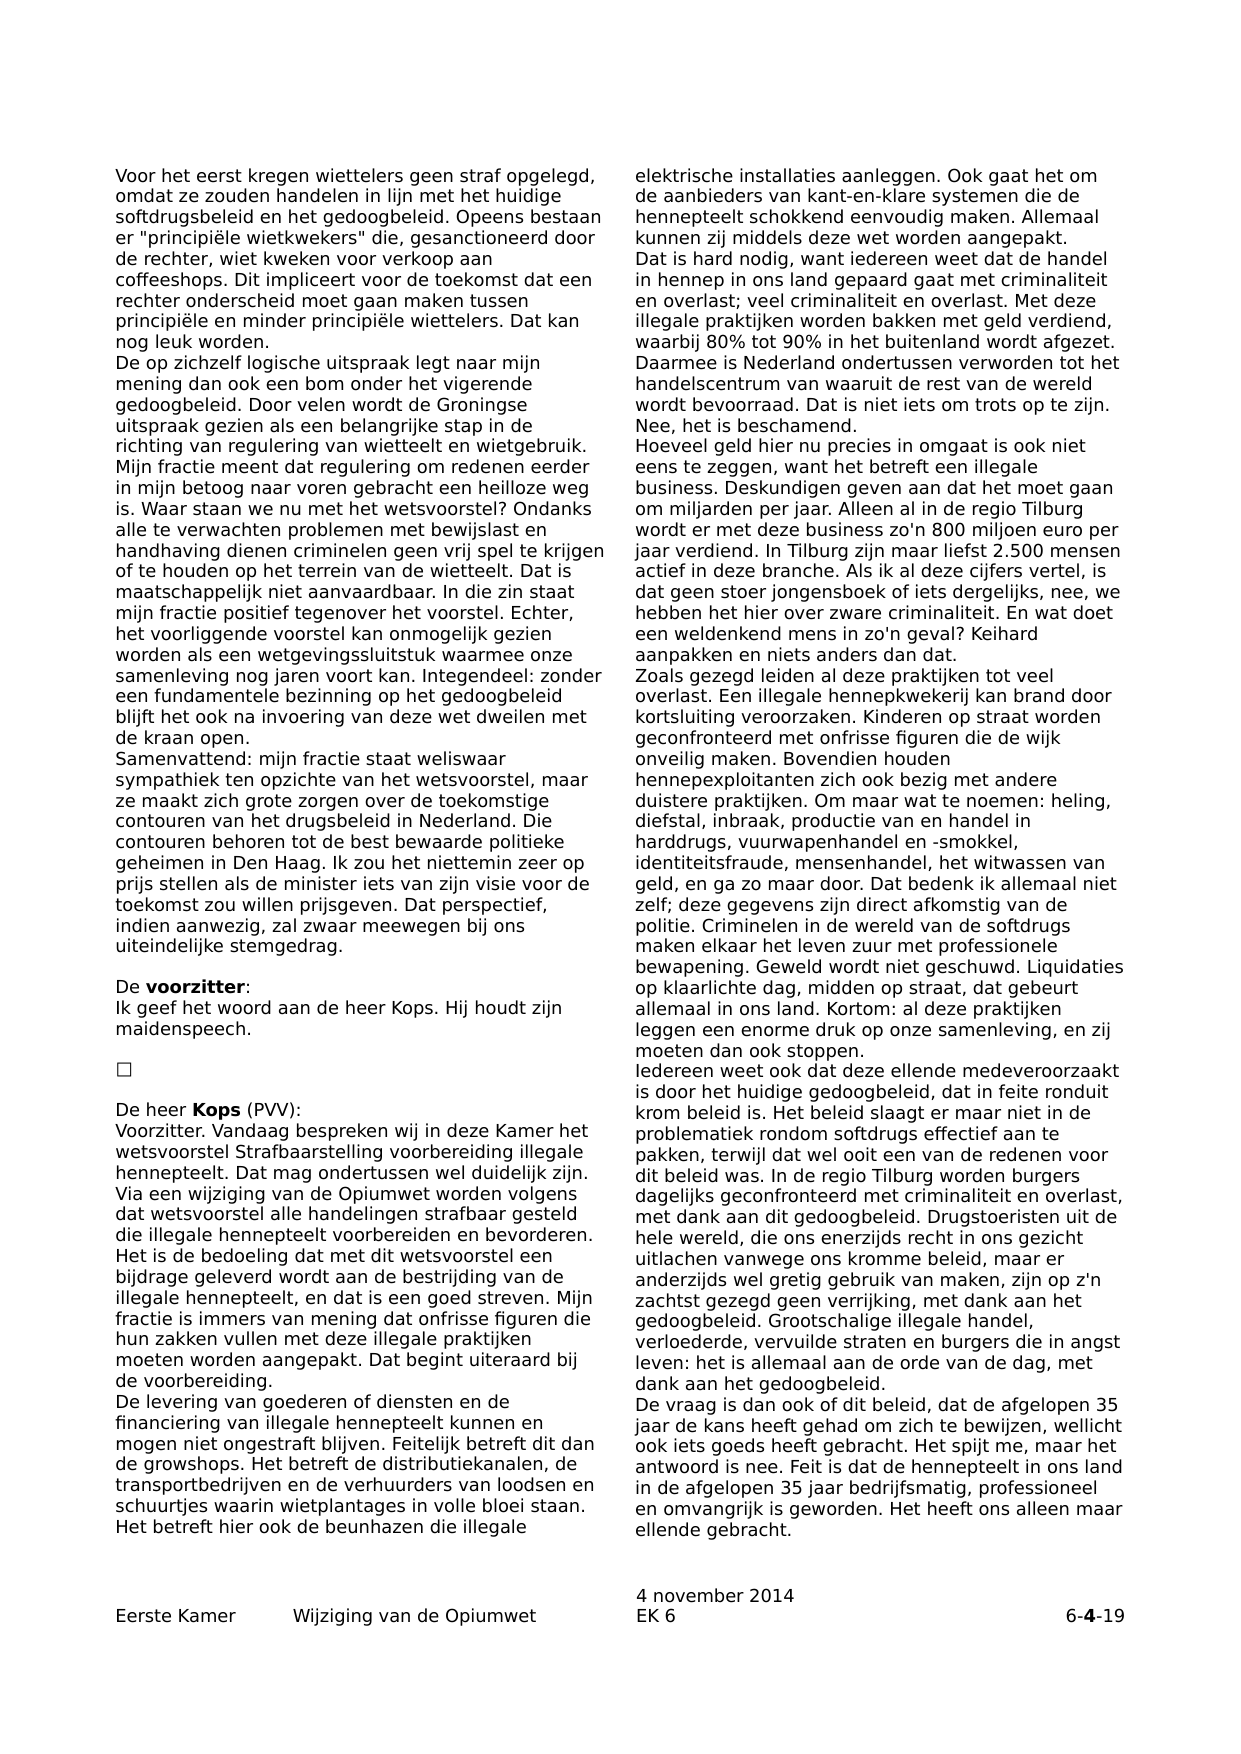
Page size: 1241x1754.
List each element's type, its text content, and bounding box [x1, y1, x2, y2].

text Zoals gezegd leiden al deze praktijken tot veel overlast. Een illegale hennepkwekerij kan brand door kortsluiting veroorzaken. Kinderen op straat worden geconfronteerd met onfrisse figuren die de wijk onveilig maken. Bovendien houden hennepexploitanten zich ook bezig met andere duistere praktijken. Om maar wat te noemen: heling, diefstal, inbraak, productie van en handel in harddrugs, vuurwapenhandel en -smokkel, identiteitsfraude, mensenhandel, het witwassen van geld, en ga zo maar door. Dat bedenk ik allemaal niet zelf; deze gegevens zijn direct afkomstig van de politie. Criminelen in de wereld van de softdrugs maken elkaar het leven zuur met professionele bewapening. Geweld wordt niet geschuwd. Liquidaties op klaarlichte dag, midden op straat, dat gebeurt allemaal in ons land. Kortom: al deze praktijken leggen een enorme druk op onze samenleving, en zij moeten dan ook stoppen. [635, 665, 1125, 1061]
text ⬜ [115, 1059, 605, 1080]
text Hoeveel geld hier nu precies in omgaat is ook niet eens te zeggen, want het betreft een illegale business. Deskundigen geven aan dat het moet gaan om miljarden per jaar. Alleen al in de regio Tilburg wordt er met deze business zo'n 800 miljoen euro per jaar verdiend. In Tilburg zijn maar liefst 2.500 mensen actief in deze branche. Als ik al deze cijfers vertel, is dat geen stoer jongensboek of iets dergelijks, nee, we hebben het hier over zware criminaliteit. En wat doet een weldenkend mens in zo'n geval? Keihard aanpakken en niets anders dan dat. [635, 436, 1125, 665]
text Voor het eerst kregen wiettelers geen straf opgelegd, omdat ze zouden handelen in lijn met het huidige softdrugsbeleid en het gedoogbeleid. Opeens bestaan er "principiële wietkwekers" die, gesanctioneerd door de rechter, wiet kweken voor verkoop aan coffeeshops. Dit impliceert voor de toekomst dat een rechter onderscheid moet gaan maken tussen principiële en minder principiële wiettelers. Dat kan nog leuk worden. [115, 165, 605, 353]
text elektrische installaties aanleggen. Ook gaat het om de aanbieders van kant-en-klare systemen die de hennepteelt schokkend eenvoudig maken. Allemaal kunnen zij middels deze wet worden aangepakt. [635, 165, 1125, 249]
text Voorzitter. Vandaag bespreken wij in deze Kamer het wetsvoorstel Strafbaarstelling voorbereiding illegale hennepteelt. Dat mag ondertussen wel duidelijk zijn. Via een wijziging van de Opiumwet worden volgens dat wetsvoorstel alle handelingen strafbaar gesteld die illegale hennepteelt voorbereiden en bevorderen. Het is de bedoeling dat met dit wetsvoorstel een bijdrage geleverd wordt aan de bestrijding van de illegale hennepteelt, en dat is een goed streven. Mijn fractie is immers van mening dat onfrisse figuren die hun zakken vullen met deze illegale praktijken moeten worden aangepakt. Dat begint uiteraard bij de voorbereiding. [115, 1121, 605, 1392]
text Ik geef het woord aan de heer Kops. Hij houdt zijn maidenspeech. [115, 998, 605, 1039]
text De op zichzelf logische uitspraak legt naar mijn mening dan ook een bom onder het vigerende gedoogbeleid. Door velen wordt de Groningse uitspraak gezien als een belangrijke stap in de richting van regulering van wietteelt en wietgebruik. Mijn fractie meent dat regulering om redenen eerder in mijn betoog naar voren gebracht een heilloze weg is. Waar staan we nu met het wetsvoorstel? Ondanks alle te verwachten problemen met bewijslast en handhaving dienen criminelen geen vrij spel te krijgen of te houden op het terrein van de wietteelt. Dat is maatschappelijk niet aanvaardbaar. In die zin staat mijn fractie positief tegenover het voorstel. Echter, het voorliggende voorstel kan onmogelijk gezien worden als een wetgevingssluitstuk waarmee onze samenleving nog jaren voort kan. Integendeel: zonder een fundamentele bezinning op het gedoogbeleid blijft het ook na invoering van deze wet dweilen met de kraan open. [115, 353, 605, 749]
text De heer Kops (PVV): [115, 1100, 605, 1121]
text Dat is hard nodig, want iedereen weet dat de handel in hennep in ons land gepaard gaat met criminaliteit en overlast; veel criminaliteit en overlast. Met deze illegale praktijken worden bakken met geld verdiend, waarbij 80% tot 90% in het buitenland wordt afgezet. Daarmee is Nederland ondertussen verworden tot het handelscentrum van waaruit de rest van de wereld wordt bevoorraad. Dat is niet iets om trots op te zijn. Nee, het is beschamend. [635, 249, 1125, 436]
text De voorzitter: [115, 977, 605, 998]
text De levering van goederen of diensten en de financiering van illegale hennepteelt kunnen en mogen niet ongestraft blijven. Feitelijk betreft dit dan de growshops. Het betreft de distributiekanalen, de transportbedrijven en de verhuurders van loodsen en schuurtjes waarin wietplantages in volle bloei staan. Het betreft hier ook de beunhazen die illegale [115, 1392, 605, 1537]
text De vraag is dan ook of dit beleid, dat de afgelopen 35 jaar de kans heeft gehad om zich te bewijzen, wellicht ook iets goeds heeft gebracht. Het spijt me, maar het antwoord is nee. Feit is dat de hennepteelt in ons land in de afgelopen 35 jaar bedrijfsmatig, professioneel en omvangrijk is geworden. Het heeft ons alleen maar ellende gebracht. [635, 1394, 1125, 1540]
text Iedereen weet ook dat deze ellende medeveroorzaakt is door het huidige gedoogbeleid, dat in feite ronduit krom beleid is. Het beleid slaagt er maar niet in de problematiek rondom softdrugs effectief aan te pakken, terwijl dat wel ooit een van de redenen voor dit beleid was. In de regio Tilburg worden burgers dagelijks geconfronteerd met criminaliteit en overlast, met dank aan dit gedoogbeleid. Drugstoeristen uit de hele wereld, die ons enerzijds recht in ons gezicht uitlachen vanwege ons kromme beleid, maar er anderzijds wel gretig gebruik van maken, zijn op z'n zachtst gezegd geen verrijking, met dank aan het gedoogbeleid. Grootschalige illegale handel, verloederde, vervuilde straten en burgers die in angst leven: het is allemaal aan de orde van de dag, met dank aan het gedoogbeleid. [635, 1061, 1125, 1394]
text Samenvattend: mijn fractie staat weliswaar sympathiek ten opzichte van het wetsvoorstel, maar ze maakt zich grote zorgen over de toekomstige contouren van het drugsbeleid in Nederland. Die contouren behoren tot de best bewaarde politieke geheimen in Den Haag. Ik zou het niettemin zeer op prijs stellen als de minister iets van zijn visie voor de toekomst zou willen prijsgeven. Dat perspectief, indien aanwezig, zal zwaar meewegen bij ons uiteindelijke stemgedrag. [115, 749, 605, 957]
